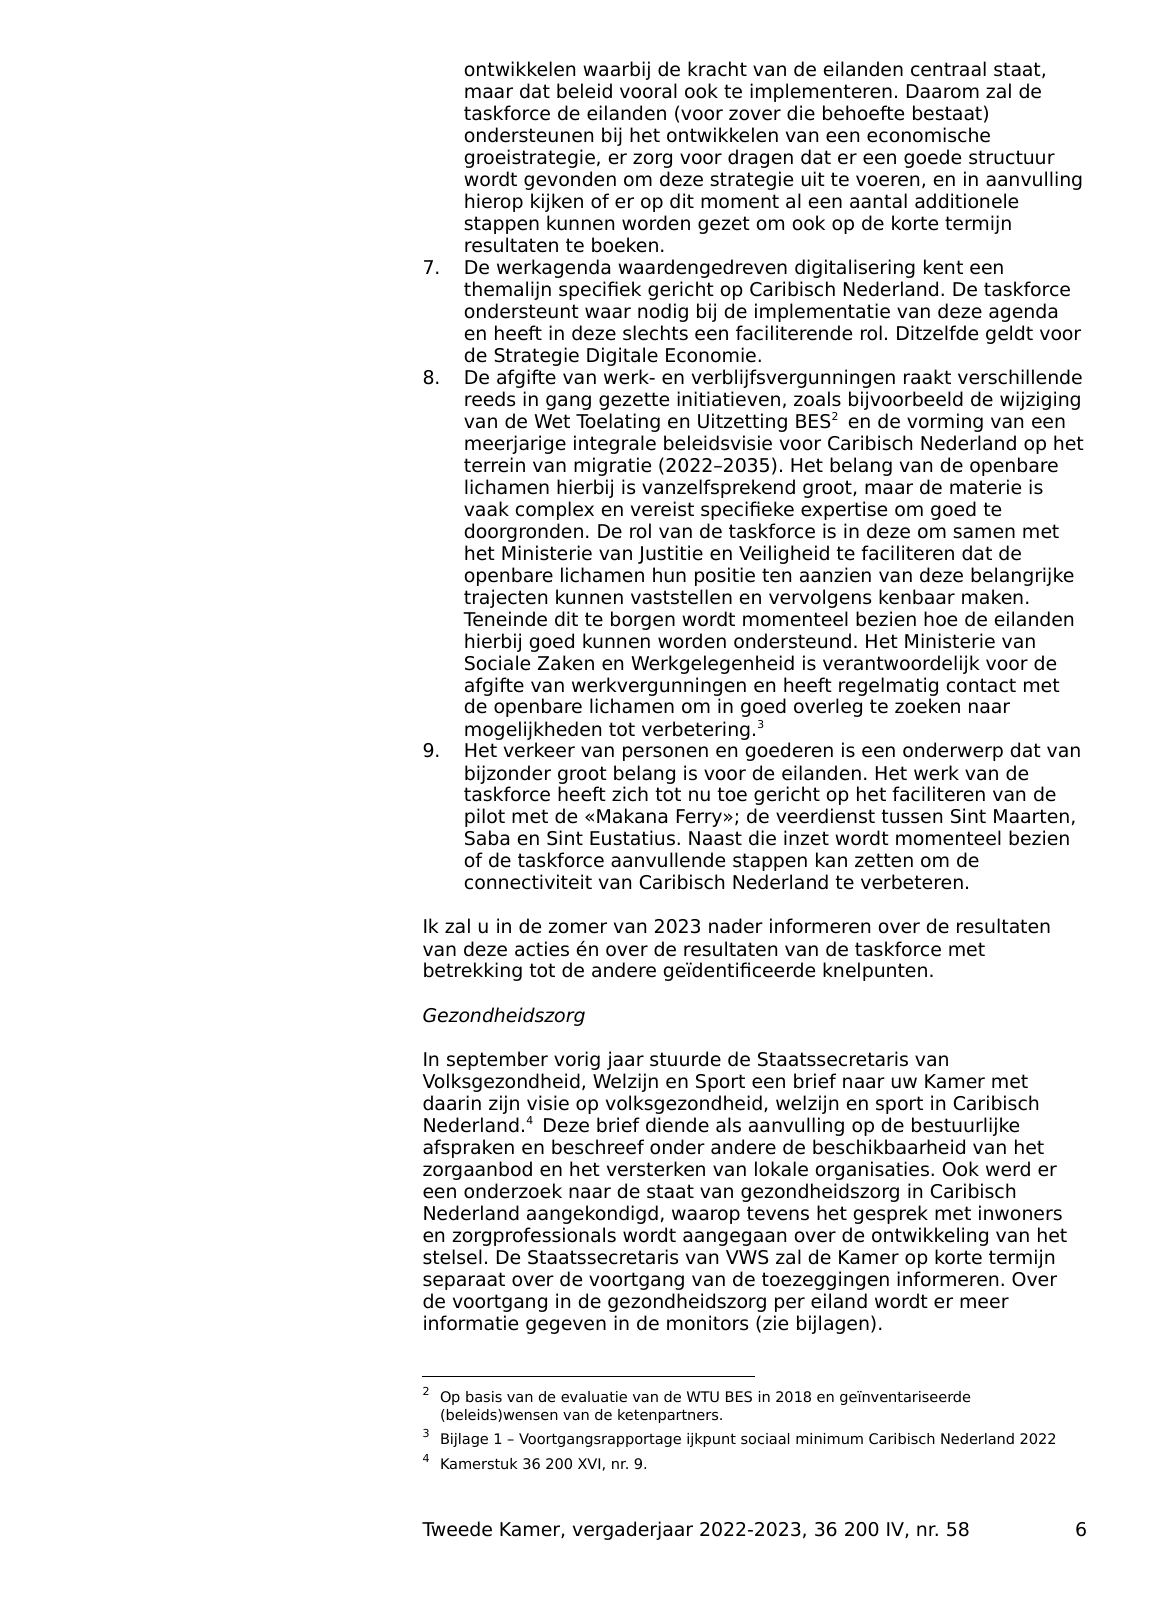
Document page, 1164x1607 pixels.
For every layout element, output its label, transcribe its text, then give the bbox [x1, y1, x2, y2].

text Kamerstuk 36 200 XVI, nr. 9. [422, 1452, 1087, 1474]
text 8. De afgifte van werk- en verblijfsvergunningen raakt verschillende reeds in gang gezette initiatieven, zoals bijvoorbeeld de wijziging van de Wet Toelating en Uitzetting BES en de vorming van een meerjarige integrale beleidsvisie voor Caribisch Nederland op het terrein van migratie (2022–2035). Het belang van de openbare lichamen hierbij is vanzelfsprekend groot, maar de materie is vaak complex en vereist specifieke expertise om goed te doorgronden. De rol van de taskforce is in deze om samen met het Ministerie van Justitie en Veiligheid te faciliteren dat de openbare lichamen hun positie ten aanzien van deze belangrijke trajecten kunnen vaststellen en vervolgens kenbaar maken. Teneinde dit te borgen wordt momenteel bezien hoe de eilanden hierbij goed kunnen worden ondersteund. Het Ministerie van Sociale Zaken en Werkgelegenheid is verantwoordelijk voor de afgifte van werkvergunningen en heeft regelmatig contact met de openbare lichamen om in goed overleg te zoeken naar mogelijkheden tot verbetering. [422, 367, 1087, 740]
subtitle Gezondheidszorg [422, 1004, 1087, 1027]
text 7. De werkagenda waardengedreven digitalisering kent een themalijn specifiek gericht op Caribisch Nederland. De taskforce ondersteunt waar nodig bij de implementatie van deze agenda en heeft in deze slechts een faciliterende rol. Ditzelfde geldt voor de Strategie Digitale Economie. [422, 257, 1087, 367]
text 9. Het verkeer van personen en goederen is een onderwerp dat van bijzonder groot belang is voor de eilanden. Het werk van de taskforce heeft zich tot nu toe gericht op het faciliteren van de pilot met de «Makana Ferry»; de veerdienst tussen Sint Maarten, Saba en Sint Eustatius. Naast die inzet wordt momenteel bezien of de taskforce aanvullende stappen kan zetten om de connectiviteit van Caribisch Nederland te verbeteren. [422, 740, 1087, 894]
text Ik zal u in de zomer van 2023 nader informeren over de resultaten van deze acties én over de resultaten van de taskforce met betrekking tot de andere geïdentificeerde knelpunten. [422, 916, 1087, 982]
text Bijlage 1 – Voortgangsrapportage ijkpunt sociaal minimum Caribisch Nederland 2022 [422, 1427, 1087, 1449]
text In september vorig jaar stuurde de Staatssecretaris van Volksgezondheid, Welzijn en Sport een brief naar uw Kamer met daarin zijn visie op volksgezondheid, welzijn en sport in Caribisch Nederland. Deze brief diende als aanvulling op de bestuurlijke afspraken en beschreef onder andere de beschikbaarheid van het zorgaanbod en het versterken van lokale organisaties. Ook werd er een onderzoek naar de staat van gezondheidszorg in Caribisch Nederland aangekondigd, waarop tevens het gesprek met inwoners en zorgprofessionals wordt aangegaan over de ontwikkeling van het stelsel. De Staatssecretaris van VWS zal de Kamer op korte termijn separaat over de voortgang van de toezeggingen informeren. Over de voortgang in de gezondheidszorg per eiland wordt er meer informatie gegeven in de monitors (zie bijlagen). [422, 1049, 1087, 1334]
text Op basis van de evaluatie van de WTU BES in 2018 en geïnventariseerde (beleids)wensen van de ketenpartners. [422, 1385, 1087, 1424]
text ontwikkelen waarbij de kracht van de eilanden centraal staat, maar dat beleid vooral ook te implementeren. Daarom zal de taskforce de eilanden (voor zover die behoefte bestaat) ondersteunen bij het ontwikkelen van een economische groeistrategie, er zorg voor dragen dat er een goede structuur wordt gevonden om deze strategie uit te voeren, en in aanvulling hierop kijken of er op dit moment al een aantal additionele stappen kunnen worden gezet om ook op de korte termijn resultaten te boeken. [464, 59, 1087, 257]
